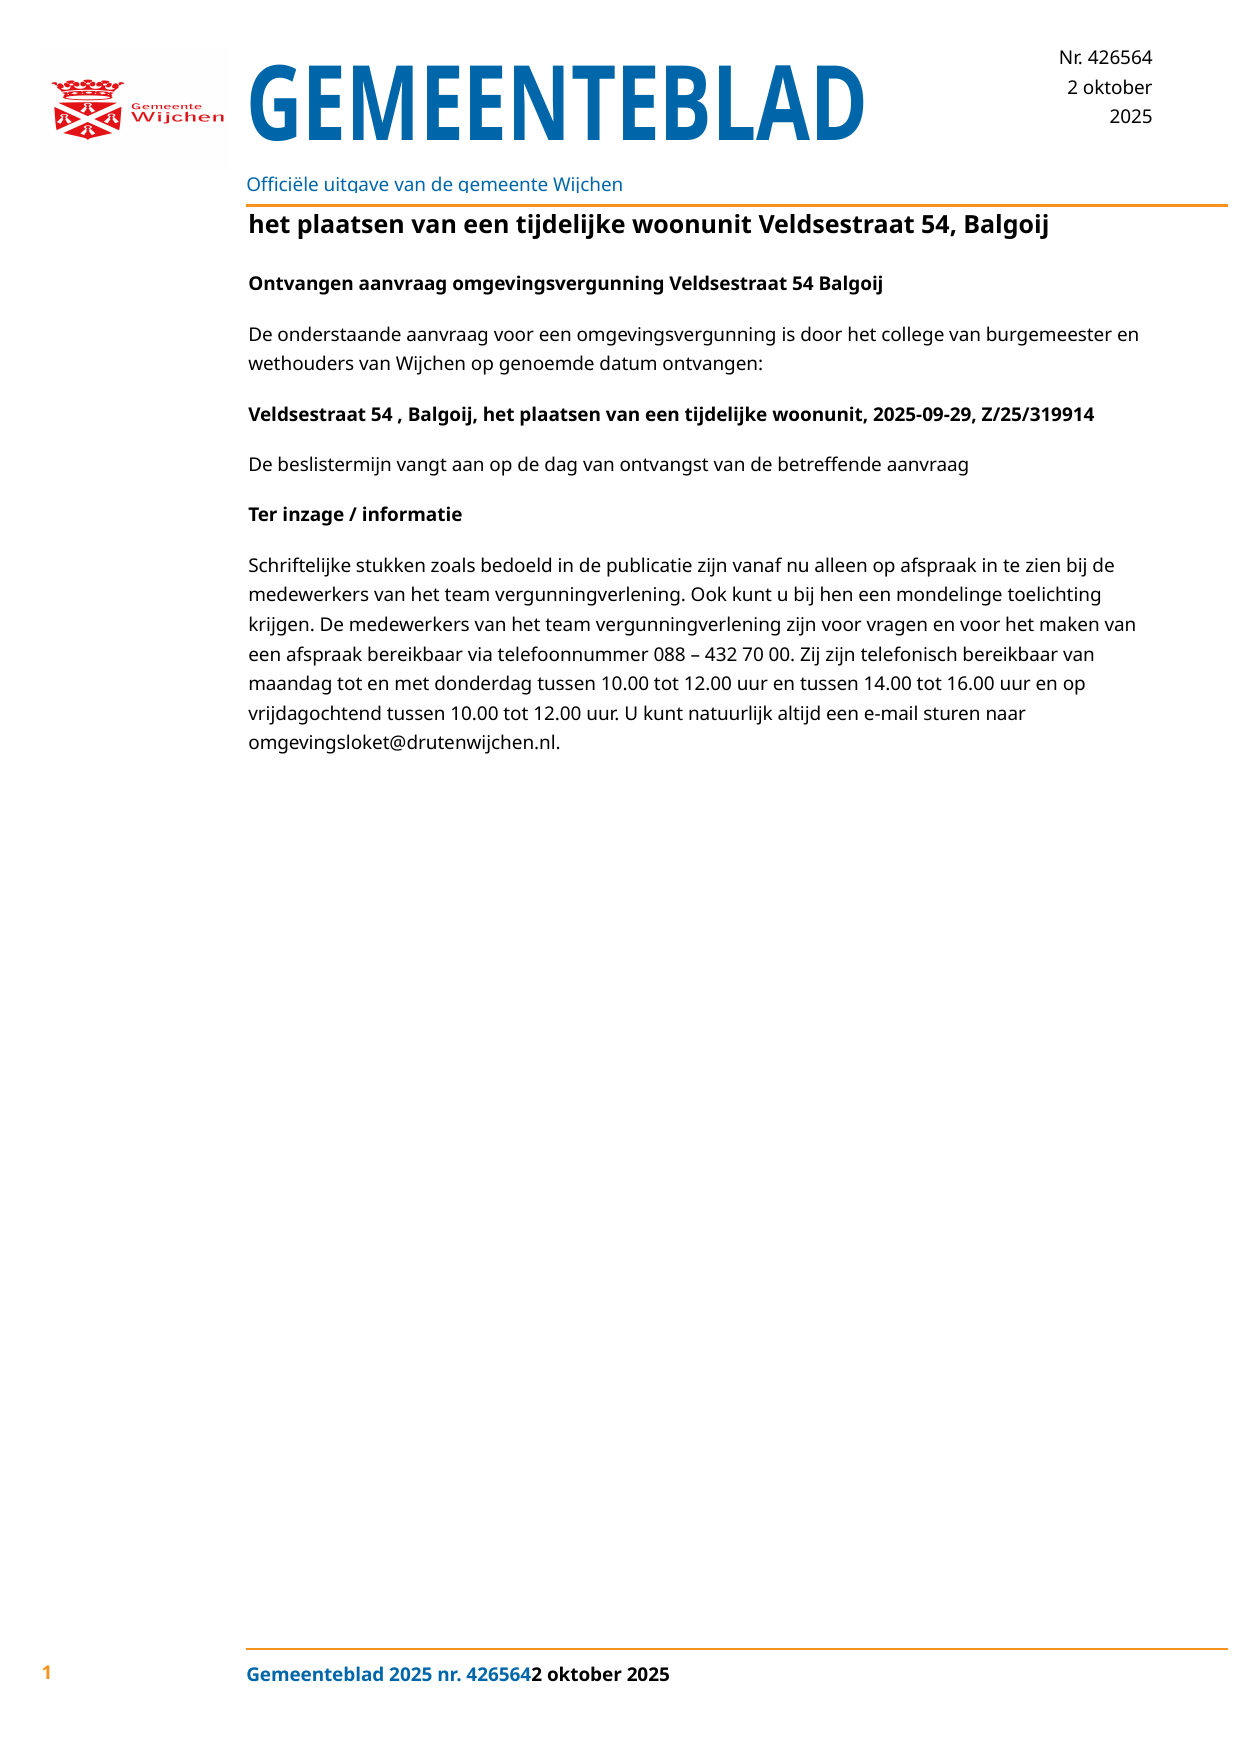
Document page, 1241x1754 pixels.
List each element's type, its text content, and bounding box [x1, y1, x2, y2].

text De beslistermijn vangt aan op de dag van ontvangst van de betreffende aanvraag [248, 451, 1152, 477]
picture [41, 47, 231, 172]
text Schriftelijke stukken zoals bedoeld in de publicatie zijn vanaf nu alleen op afspraak in te zien bij de medewerkers van het team vergunningverlening. Ook kunt u bij hen een mondelinge toelichting krijgen. De medewerkers van het team vergunningverlening zijn voor vragen en voor het maken van een afspraak bereikbaar via telefoonnummer 088 – 432 70 00. Zij zijn telefonisch bereikbaar van maandag tot en met donderdag tussen 10.00 tot 12.00 uur en tussen 14.00 tot 16.00 uur en op vrijdagochtend tussen 10.00 tot 12.00 uur. U kunt natuurlijk altijd een e-mail sturen naar omgevingsloket@drutenwijchen.nl. [248, 552, 1152, 755]
text het plaatsen van een tijdelijke woonunit Veldsestraat 54, Balgoij [248, 207, 1152, 241]
text Veldsestraat 54 , Balgoij, het plaatsen van een tijdelijke woonunit, 2025-09-29, Z/25/319914 [248, 401, 1152, 426]
text Ter inzage / informatie [248, 502, 1152, 527]
text De onderstaande aanvraag voor een omgevingsvergunning is door het college van burgemeester en wethouders van Wijchen op genoemde datum ontvangen: [248, 321, 1152, 376]
text Ontvangen aanvraag omgevingsvergunning Veldsestraat 54 Balgoij [248, 270, 1152, 296]
